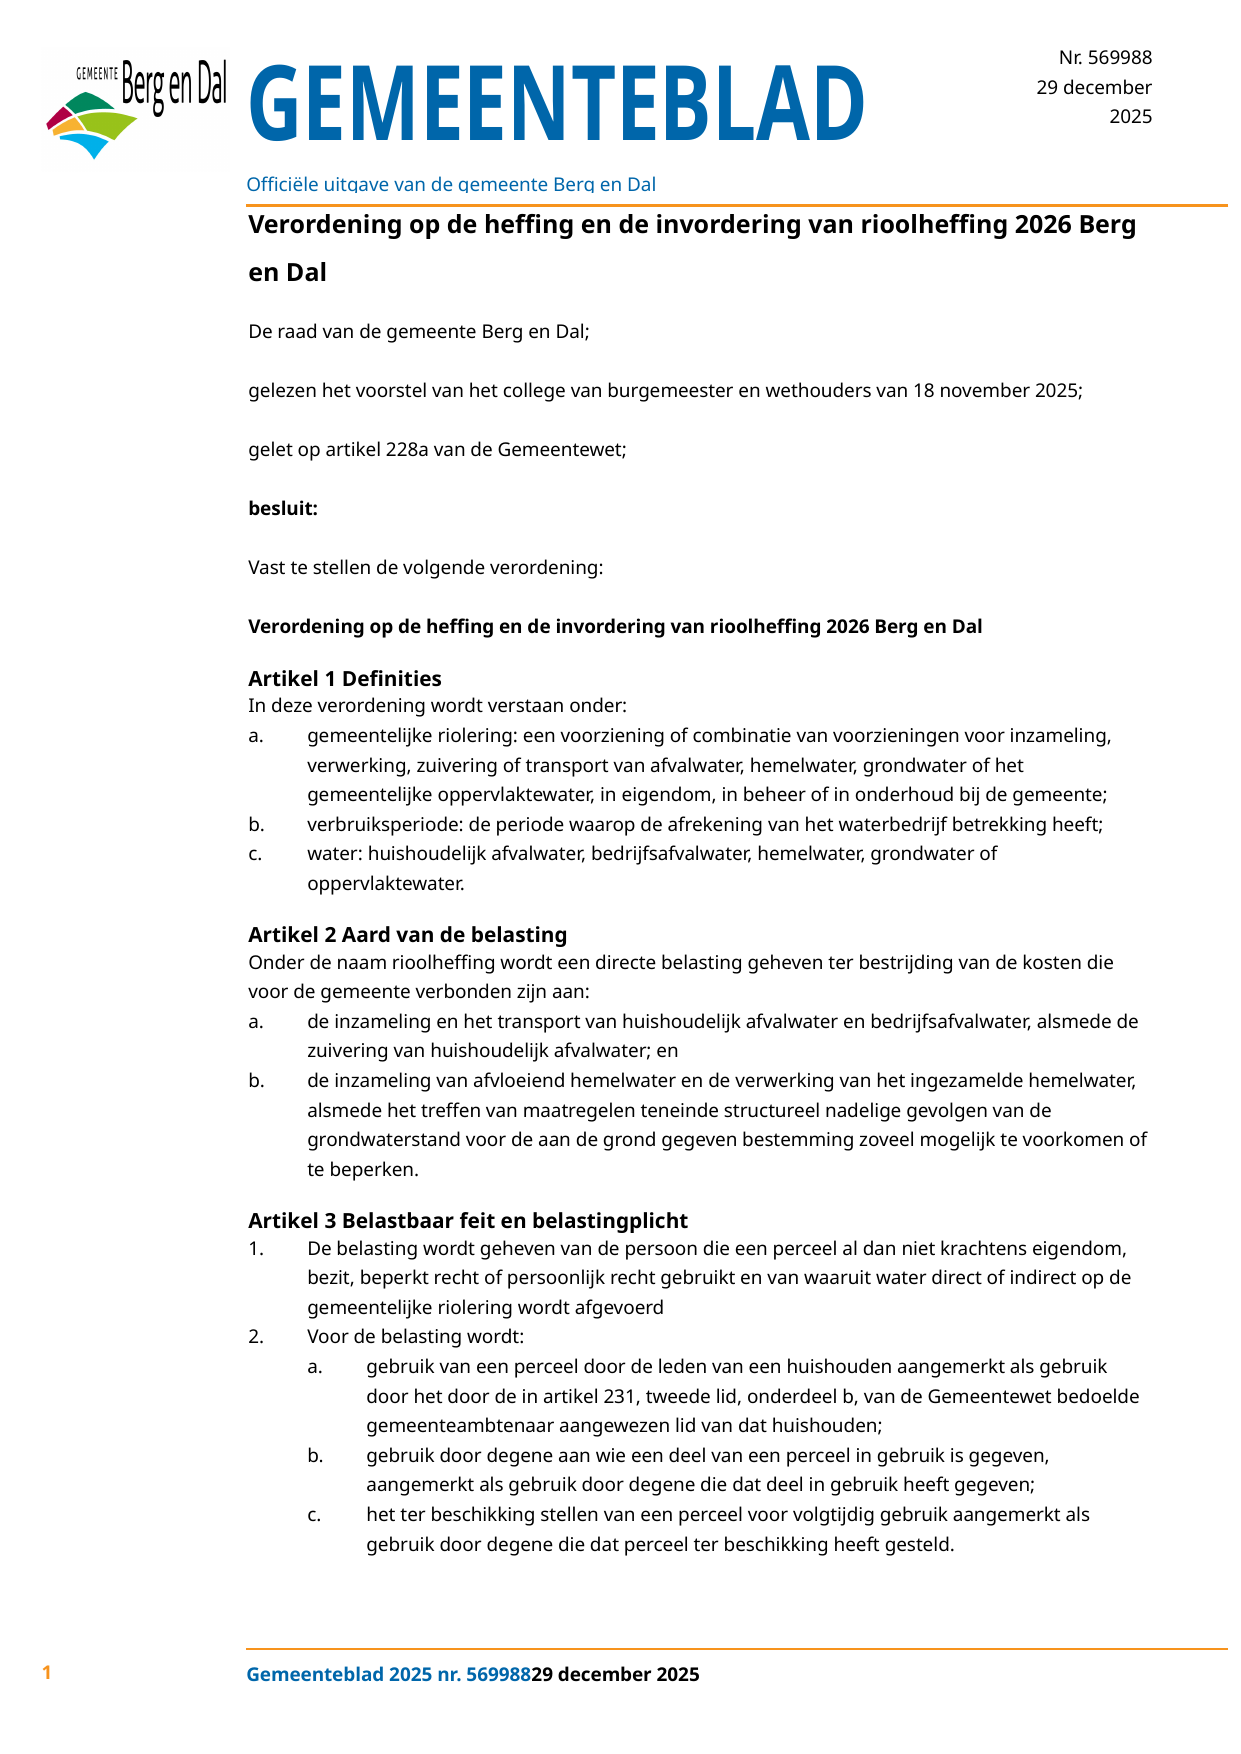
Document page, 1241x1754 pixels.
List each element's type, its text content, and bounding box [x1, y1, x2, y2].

text In deze verordening wordt verstaan onder: [248, 693, 1152, 718]
text De raad van de gemeente Berg en Dal; [248, 318, 1152, 344]
text Onder de naam rioolheffing wordt een directe belasting geheven ter bestrijding van de kosten die voor de gemeente verbonden zijn aan: [248, 949, 1152, 1004]
list gemeentelijke riolering: een voorziening of combinatie van voorzieningen voor inzameling, verwerking, zuivering of transport van afvalwater, hemelwater, grondwater of het gemeentelijke oppervlaktewater, in eigendom, in beheer of in onderhoud bij de gemeente; [248, 722, 1152, 807]
list verbruiksperiode: de periode waarop de afrekening van het waterbedrijf betrekking heeft; [248, 811, 1152, 837]
list de inzameling van afvloeiend hemelwater en de verwerking van het ingezamelde hemelwater, alsmede het treffen van maatregelen teneinde structureel nadelige gevolgen van de grondwaterstand voor de aan de grond gegeven bestemming zoveel mogelijk te voorkomen of te beperken. [248, 1067, 1152, 1182]
list gebruik van een perceel door de leden van een huishouden aangemerkt als gebruik door het door de in artikel 231, tweede lid, onderdeel b, van de Gemeentewet bedoelde gemeenteambtenaar aangewezen lid van dat huishouden; [307, 1353, 1152, 1438]
list De belasting wordt geheven van de persoon die een perceel al dan niet krachtens eigendom, bezit, beperkt recht of persoonlijk recht gebruikt en van waaruit water direct of indirect op de gemeentelijke riolering wordt afgevoerd [248, 1235, 1152, 1320]
text besluit: [248, 495, 1152, 521]
list Voor de belasting wordt: [248, 1324, 1152, 1349]
text Verordening op de heffing en de invordering van rioolheffing 2026 Berg en Dal [248, 207, 1152, 288]
list het ter beschikking stellen van een perceel voor volgtijdig gebruik aangemerkt als gebruik door degene die dat perceel ter beschikking heeft gesteld. [307, 1501, 1152, 1556]
text Artikel 3 Belastbaar feit en belastingplicht [248, 1206, 1152, 1235]
text Artikel 1 Definities [248, 664, 1152, 693]
text Artikel 2 Aard van de belasting [248, 921, 1152, 949]
picture [41, 47, 231, 172]
text Vast te stellen de volgende verordening: [248, 554, 1152, 580]
list de inzameling en het transport van huishoudelijk afvalwater en bedrijfsafvalwater, alsmede de zuivering van huishoudelijk afvalwater; en [248, 1008, 1152, 1063]
list water: huishoudelijk afvalwater, bedrijfsafvalwater, hemelwater, grondwater of oppervlaktewater. [248, 841, 1152, 896]
text Verordening op de heffing en de invordering van rioolheffing 2026 Berg en Dal [248, 614, 1152, 639]
text gelezen het voorstel van het college van burgemeester en wethouders van 18 november 2025; [248, 377, 1152, 403]
list gebruik door degene aan wie een deel van een perceel in gebruik is gegeven, aangemerkt als gebruik door degene die dat deel in gebruik heeft gegeven; [307, 1442, 1152, 1497]
text gelet op artikel 228a van de Gemeentewet; [248, 436, 1152, 462]
